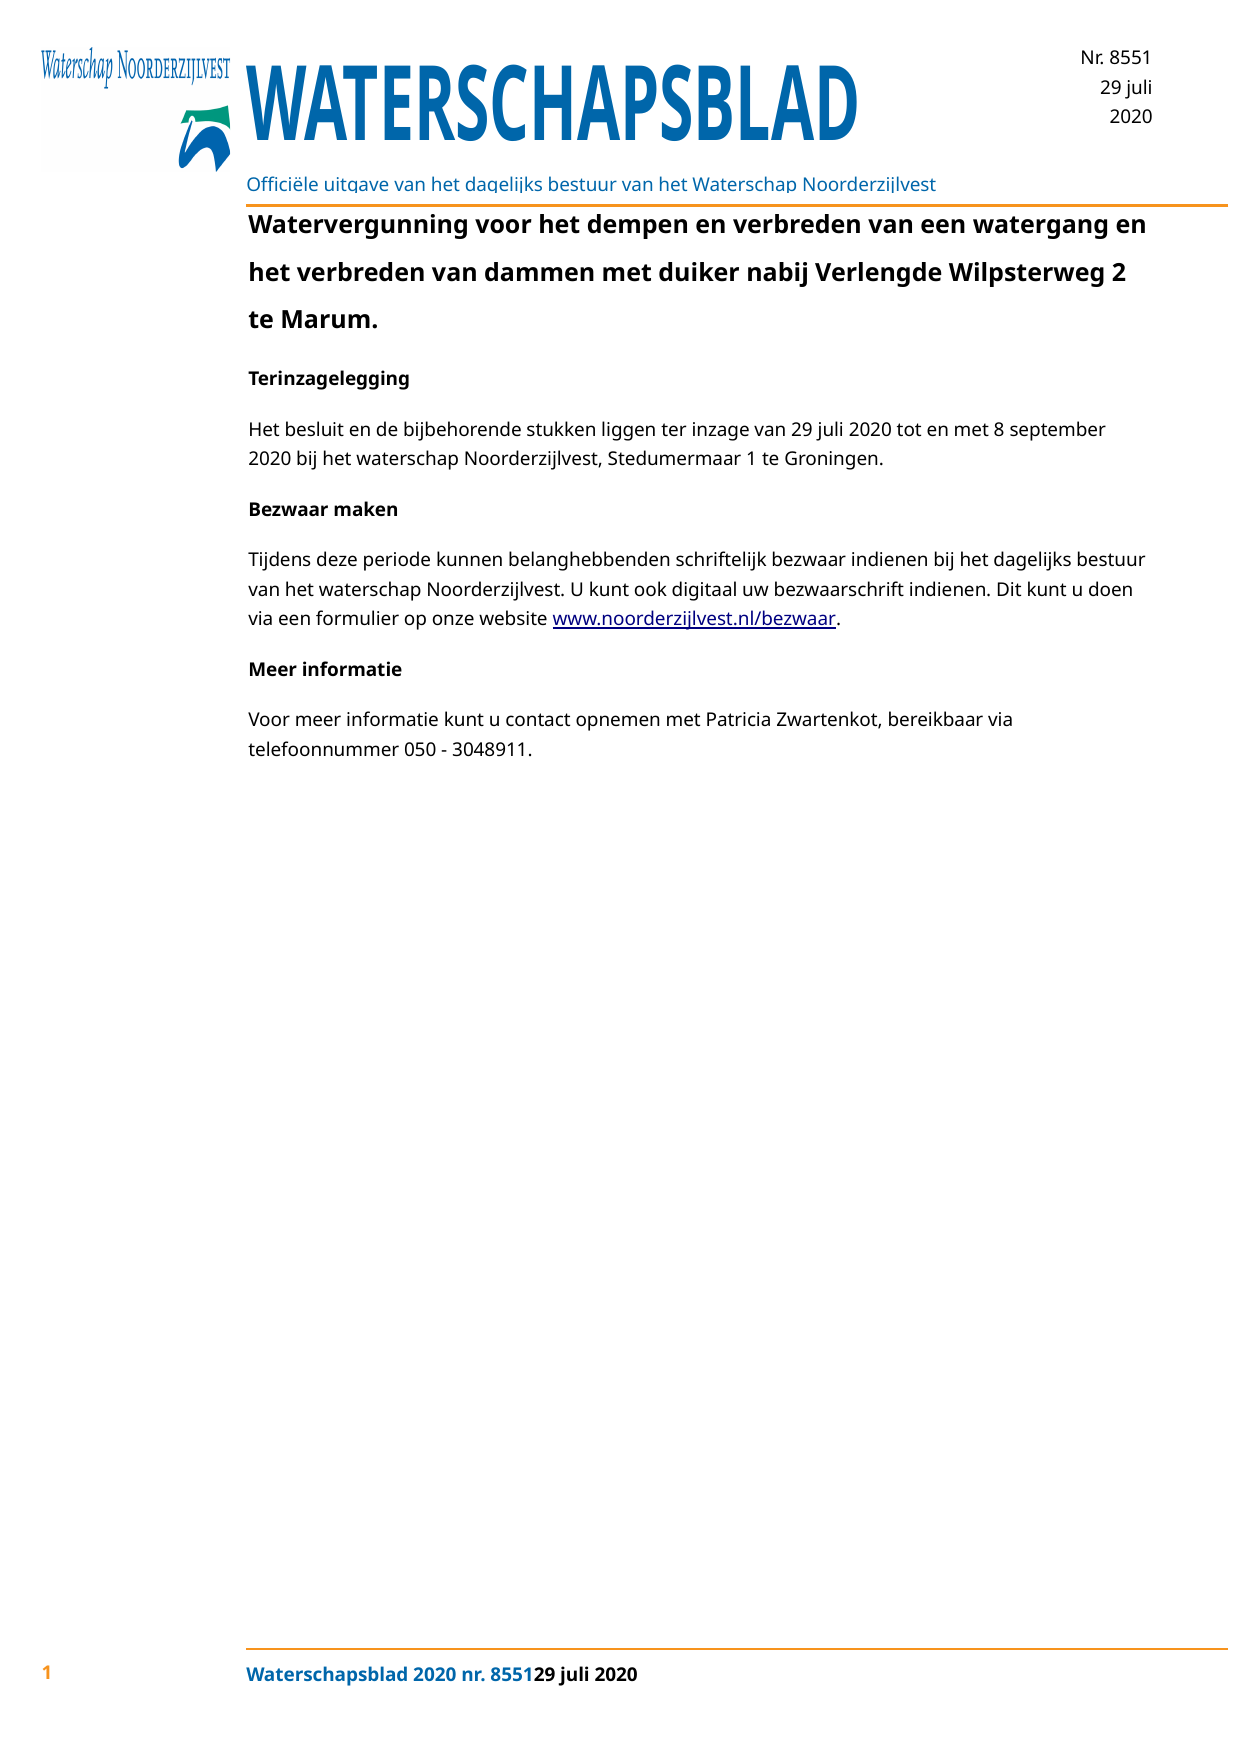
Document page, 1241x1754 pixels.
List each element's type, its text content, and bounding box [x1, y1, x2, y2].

text Watervergunning voor het dempen en verbreden van een watergang en het verbreden van dammen met duiker nabij Verlengde Wilpsterweg 2 te Marum. [248, 207, 1152, 336]
text Het besluit en de bijbehorende stukken liggen ter inzage van 29 juli 2020 tot en met 8 september 2020 bij het waterschap Noorderzijlvest, Stedumermaar 1 te Groningen. [248, 416, 1152, 471]
text Meer informatie [248, 656, 1152, 682]
text Tijdens deze periode kunnen belanghebbenden schriftelijk bezwaar indienen bij het dagelijks bestuur van het waterschap Noorderzijlvest. U kunt ook digitaal uw bezwaarschrift indienen. Dit kunt u doen via een formulier op onze website www.noorderzijlvest.nl/bezwaar. [248, 546, 1152, 631]
text Voor meer informatie kunt u contact opnemen met Patricia Zwartenkot, bereikbaar via telefoonnummer 050 - 3048911. [248, 706, 1152, 762]
text Terinzagelegging [248, 366, 1152, 391]
text Bezwaar maken [248, 496, 1152, 522]
picture [41, 47, 231, 172]
